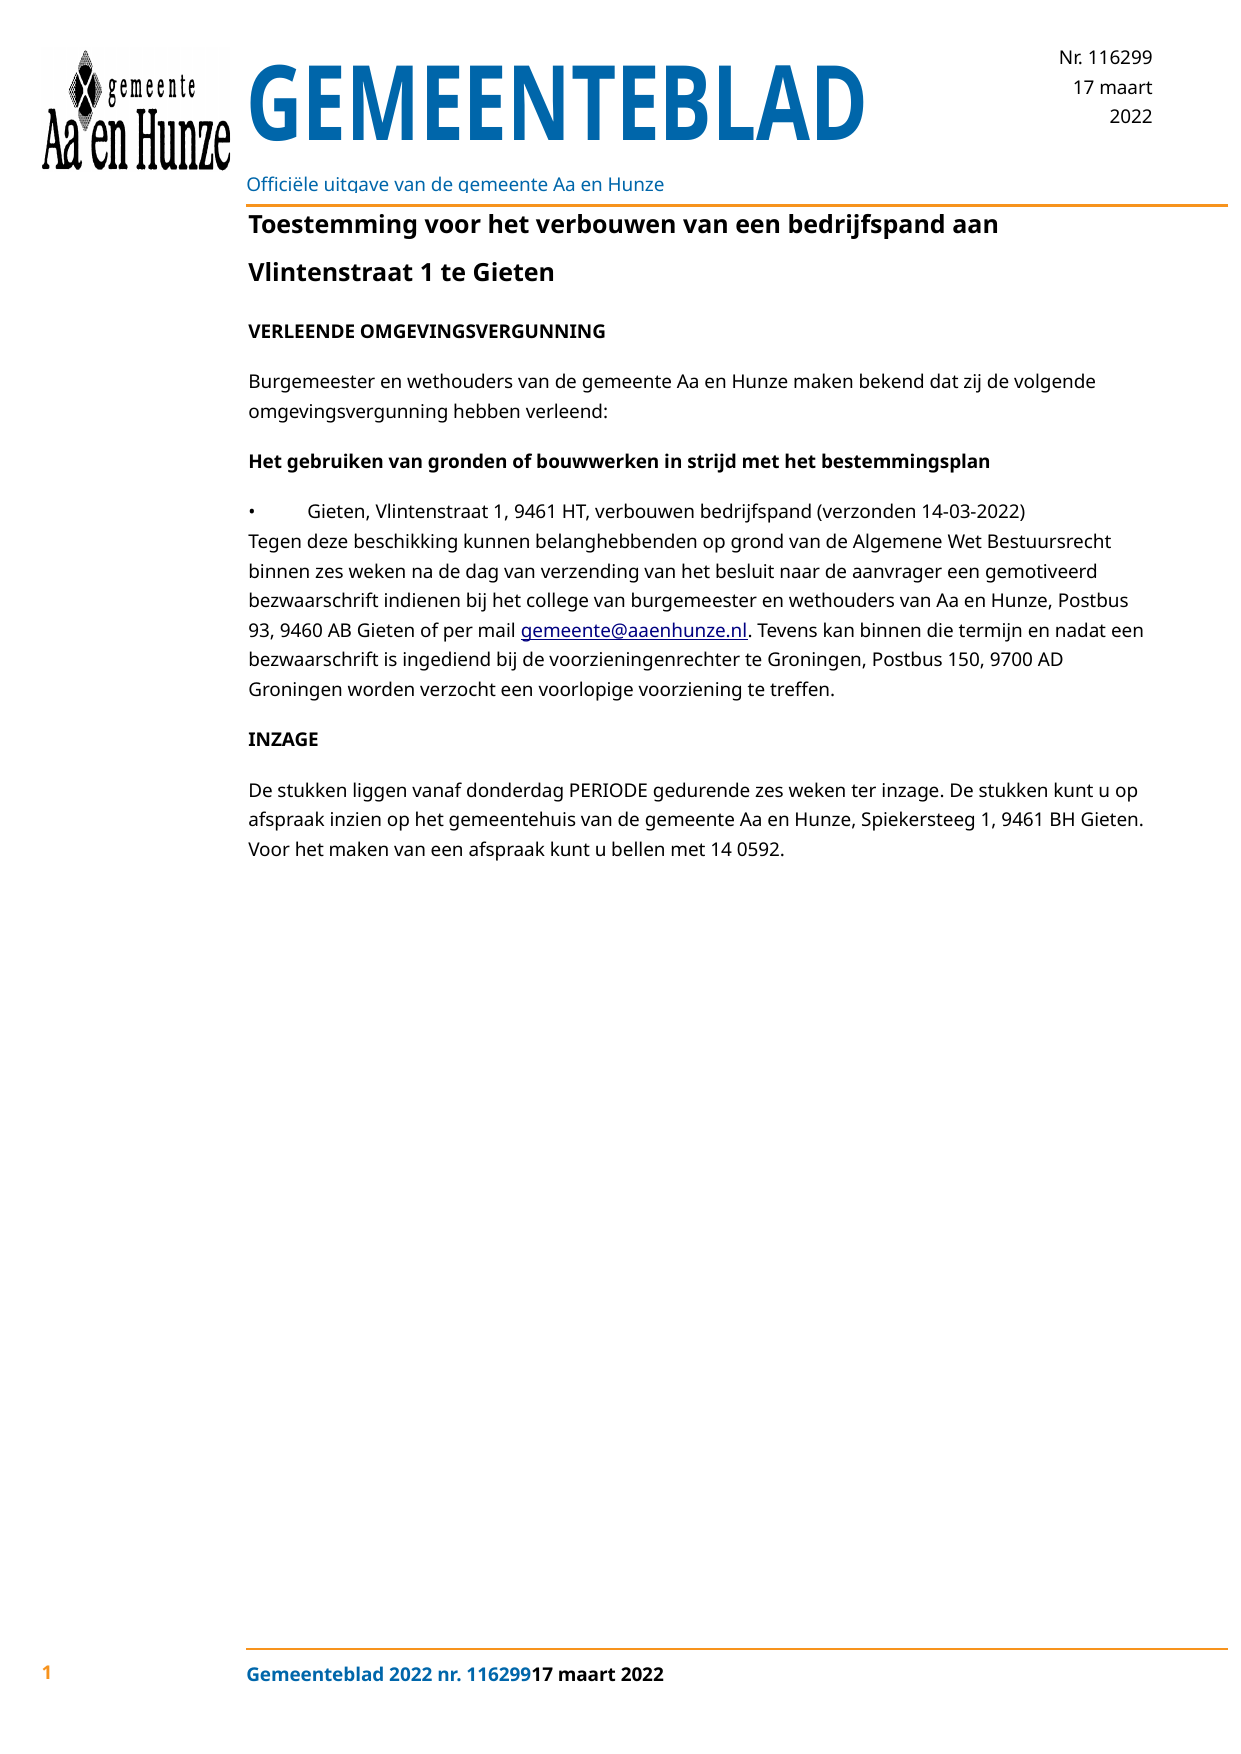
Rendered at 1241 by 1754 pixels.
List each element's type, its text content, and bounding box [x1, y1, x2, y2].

text Tegen deze beschikking kunnen belanghebbenden op grond van de Algemene Wet Bestuursrecht binnen zes weken na de dag van verzending van het besluit naar de aanvrager een gemotiveerd bezwaarschrift indienen bij het college van burgemeester en wethouders van Aa en Hunze, Postbus 93, 9460 AB Gieten of per mail gemeente@aaenhunze.nl. Tevens kan binnen die termijn en nadat een bezwaarschrift is ingediend bij de voorzieningenrechter te Groningen, Postbus 150, 9700 AD Groningen worden verzocht een voorlopige voorziening te treffen. [248, 528, 1152, 702]
list Gieten, Vlintenstraat 1, 9461 HT, verbouwen bedrijfspand (verzonden 14-03-2022) [248, 499, 1152, 524]
text INZAGE [248, 727, 1152, 752]
text Het gebruiken van gronden of bouwwerken in strijd met het bestemmingsplan [248, 448, 1152, 474]
text Toestemming voor het verbouwen van een bedrijfspand aan Vlintenstraat 1 te Gieten [248, 207, 1152, 288]
text De stukken liggen vanaf donderdag PERIODE gedurende zes weken ter inzage. De stukken kunt u op afspraak inzien op het gemeentehuis van de gemeente Aa en Hunze, Spiekersteeg 1, 9461 BH Gieten. Voor het maken van een afspraak kunt u bellen met 14 0592. [248, 777, 1152, 862]
picture [41, 47, 231, 172]
text VERLEENDE OMGEVINGSVERGUNNING [248, 318, 1152, 344]
text Burgemeester en wethouders van de gemeente Aa en Hunze maken bekend dat zij de volgende omgevingsvergunning hebben verleend: [248, 368, 1152, 424]
